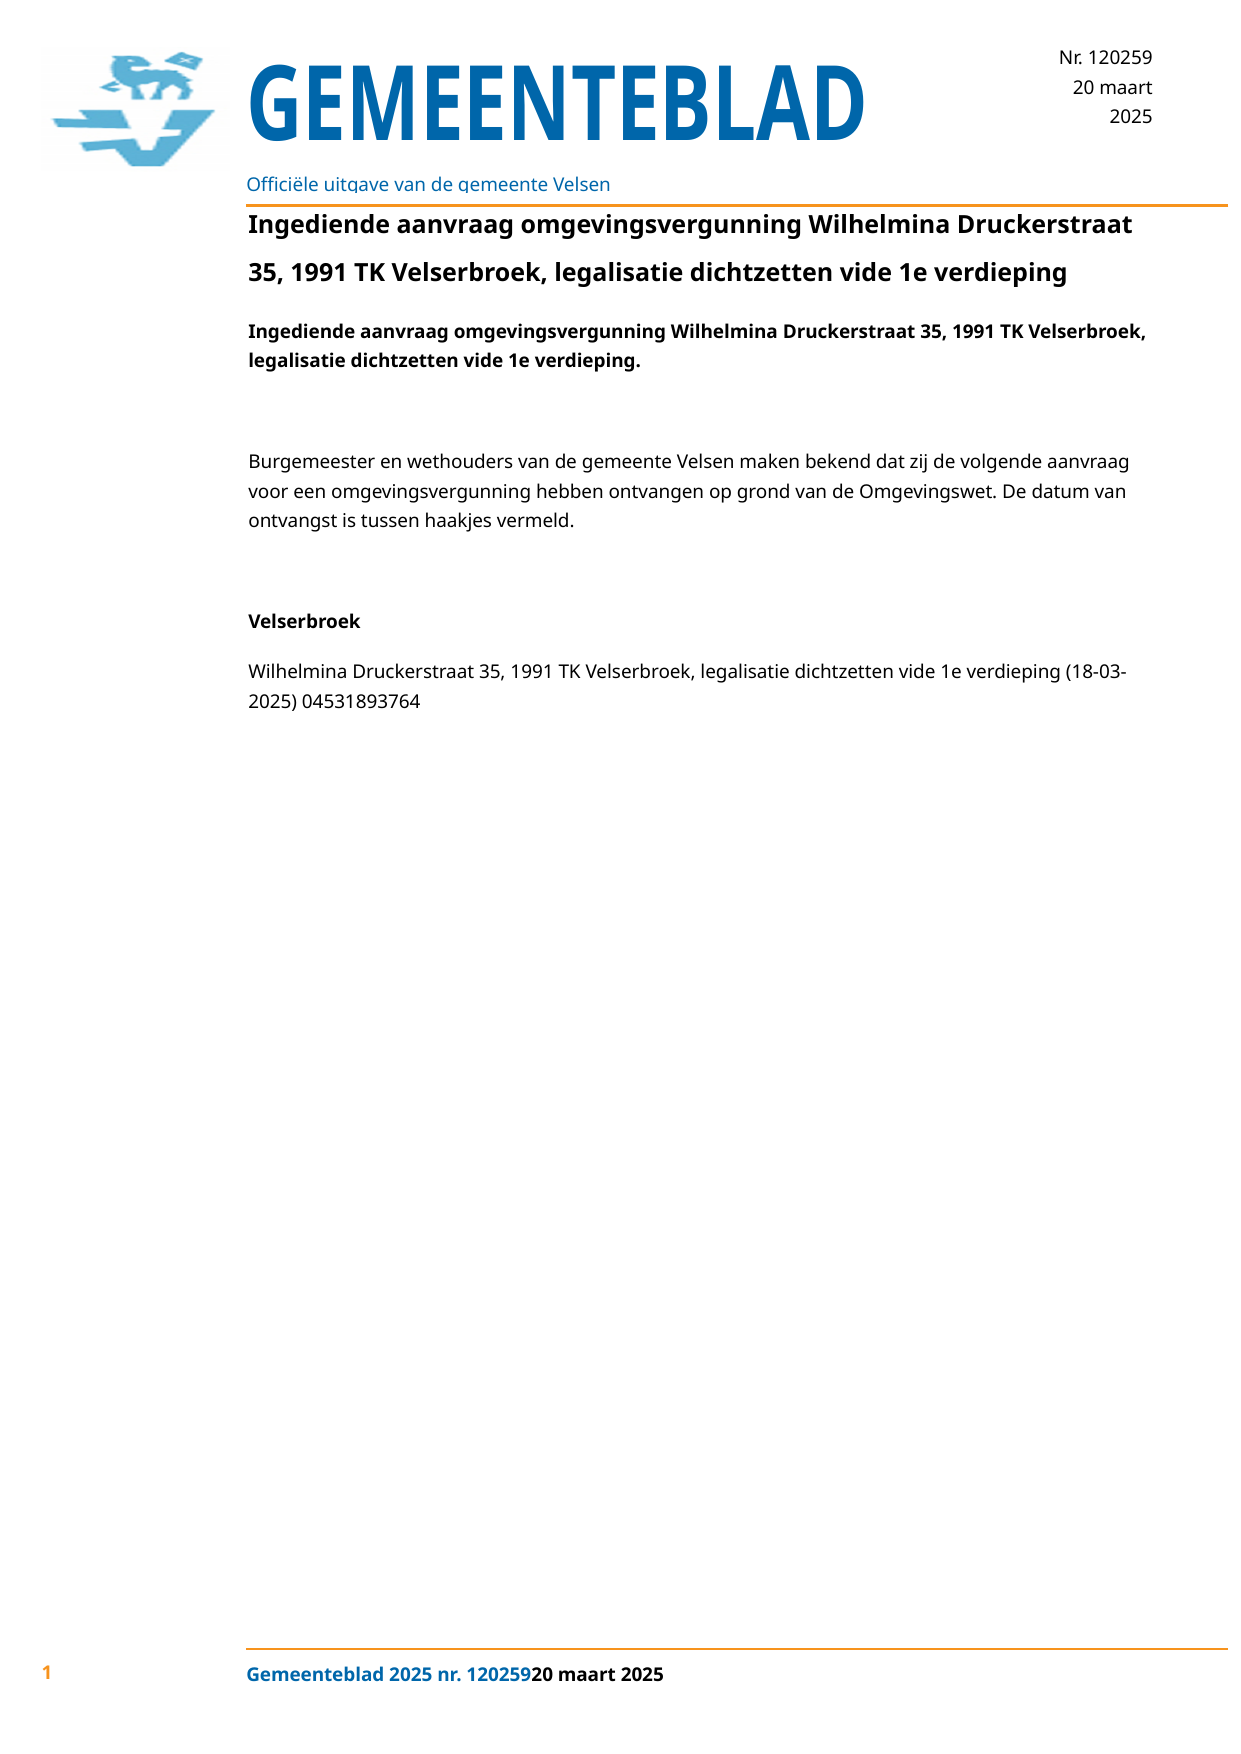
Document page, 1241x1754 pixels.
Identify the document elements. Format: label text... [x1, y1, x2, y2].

text Wilhelmina Druckerstraat 35, 1991 TK Velserbroek, legalisatie dichtzetten vide 1e verdieping (18-03-2025) 04531893764 [248, 659, 1152, 714]
text Ingediende aanvraag omgevingsvergunning Wilhelmina Druckerstraat 35, 1991 TK Velserbroek, legalisatie dichtzetten vide 1e verdieping [248, 207, 1152, 288]
picture [41, 47, 231, 172]
text Velserbroek [248, 608, 1152, 634]
text Ingediende aanvraag omgevingsvergunning Wilhelmina Druckerstraat 35, 1991 TK Velserbroek, legalisatie dichtzetten vide 1e verdieping. [248, 318, 1152, 373]
text Burgemeester en wethouders van de gemeente Velsen maken bekend dat zij de volgende aanvraag voor een omgevingsvergunning hebben ontvangen op grond van de Omgevingswet. De datum van ontvangst is tussen haakjes vermeld. [248, 448, 1152, 533]
